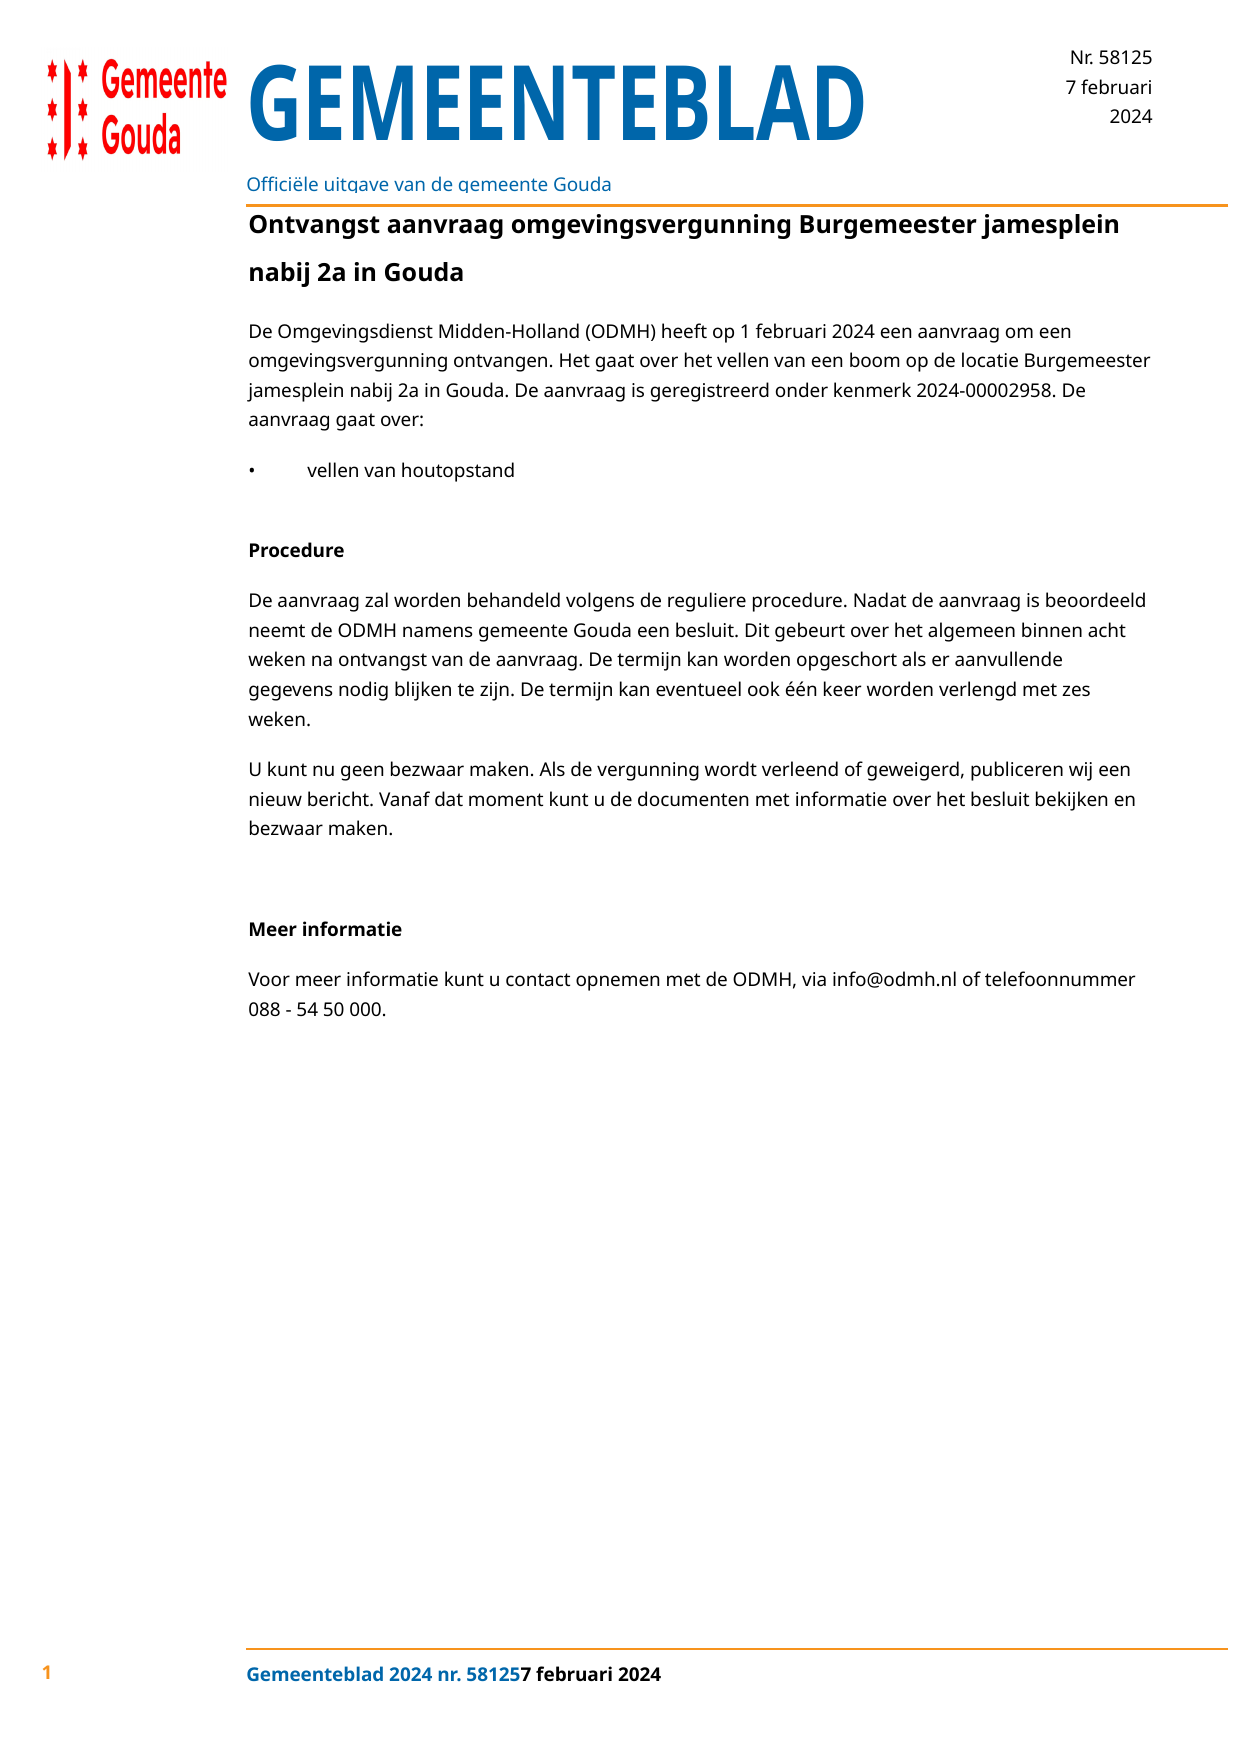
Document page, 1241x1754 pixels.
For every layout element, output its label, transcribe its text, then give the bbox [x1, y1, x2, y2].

text Meer informatie [248, 916, 1152, 942]
text Voor meer informatie kunt u contact opnemen met de ODMH, via info@odmh.nl of telefoonnummer 088 - 54 50 000. [248, 967, 1152, 1022]
text De aanvraag zal worden behandeld volgens de reguliere procedure. Nadat de aanvraag is beoordeeld neemt de ODMH namens gemeente Gouda een besluit. Dit gebeurt over het algemeen binnen acht weken na ontvangst van de aanvraag. De termijn kan worden opgeschort als er aanvullende gegevens nodig blijken te zijn. De termijn kan eventueel ook één keer worden verlengd met zes weken. [248, 587, 1152, 732]
picture [41, 47, 231, 172]
text De Omgevingsdienst Midden-Holland (ODMH) heeft op 1 februari 2024 een aanvraag om een omgevingsvergunning ontvangen. Het gaat over het vellen van een boom op de locatie Burgemeester jamesplein nabij 2a in Gouda. De aanvraag is geregistreerd onder kenmerk 2024-00002958. De aanvraag gaat over: [248, 318, 1152, 432]
list vellen van houtopstand [248, 457, 1152, 483]
text Ontvangst aanvraag omgevingsvergunning Burgemeester jamesplein nabij 2a in Gouda [248, 207, 1152, 288]
text Procedure [248, 537, 1152, 563]
text U kunt nu geen bezwaar maken. Als de vergunning wordt verleend of geweigerd, publiceren wij een nieuw bericht. Vanaf dat moment kunt u de documenten met informatie over het besluit bekijken en bezwaar maken. [248, 756, 1152, 841]
